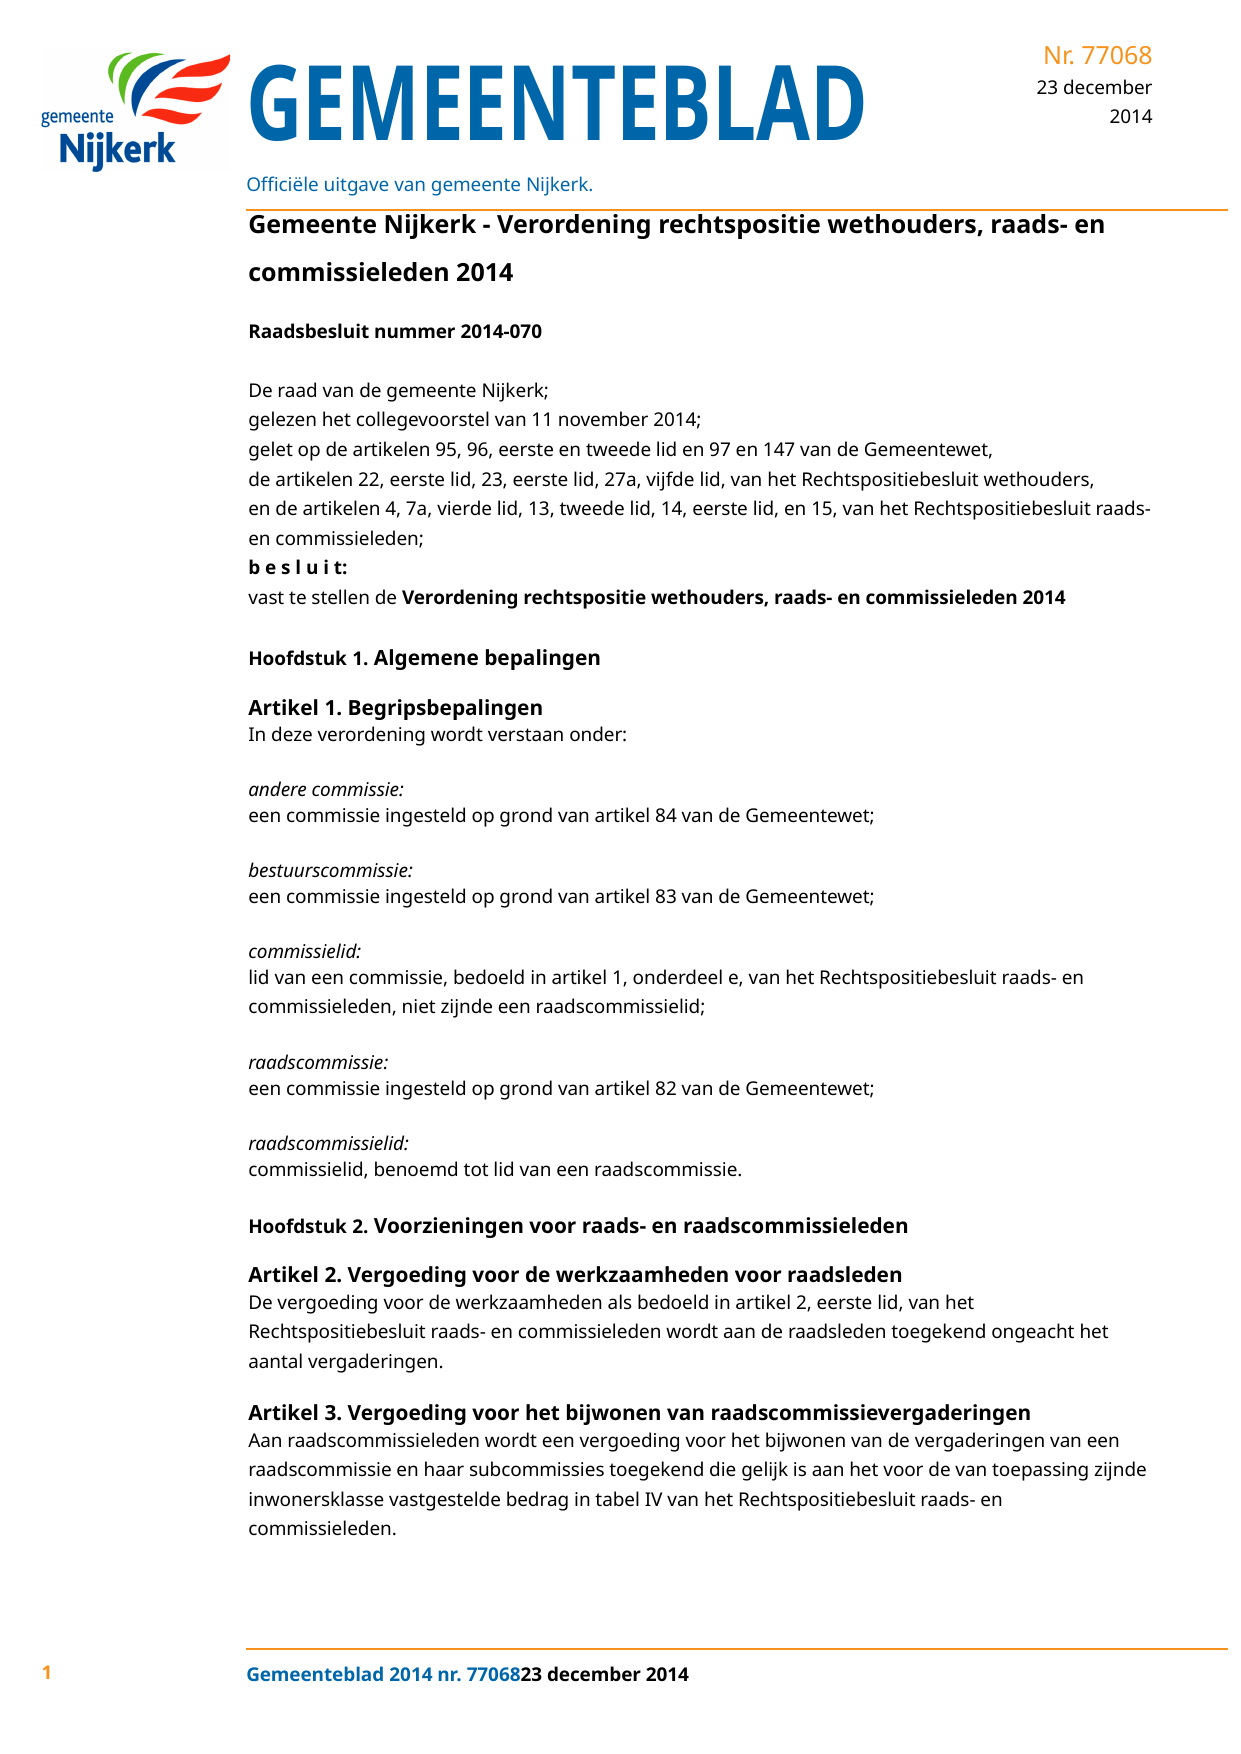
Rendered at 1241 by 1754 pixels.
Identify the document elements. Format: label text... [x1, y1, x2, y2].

text b e s l u i t: [248, 554, 1152, 580]
text een commissie ingesteld op grond van artikel 82 van de Gemeentewet; [248, 1075, 1152, 1101]
text een commissie ingesteld op grond van artikel 84 van de Gemeentewet; [248, 802, 1152, 828]
text raadscommissielid: [248, 1130, 1152, 1156]
text een commissie ingesteld op grond van artikel 83 van de Gemeentewet; [248, 883, 1152, 909]
text Aan raadscommissieleden wordt een vergoeding voor het bijwonen van de vergaderingen van een raadscommissie en haar subcommissies toegekend die gelijk is aan het voor de van toepassing zijnde inwonersklasse vastgestelde bedrag in tabel IV van het Rechtspositiebesluit raads- en commissieleden. [248, 1427, 1152, 1541]
text gelet op de artikelen 95, 96, eerste en tweede lid en 97 en 147 van de Gemeentewet, [248, 436, 1152, 462]
text raadscommissie: [248, 1049, 1152, 1075]
text De raad van de gemeente Nijkerk; [248, 377, 1152, 403]
text vast te stellen de Verordening rechtspositie wethouders, raads- en commissieleden 2014 [248, 584, 1152, 610]
text Artikel 2. Vergoeding voor de werkzaamheden voor raadsleden [248, 1260, 1152, 1289]
text Hoofdstuk 2. Voorzieningen voor raads- en raadscommissieleden [248, 1211, 1152, 1239]
text Artikel 1. Begripsbepalingen [248, 693, 1152, 721]
text lid van een commissie, bedoeld in artikel 1, onderdeel e, van het Rechtspositiebesluit raads- en commissieleden, niet zijnde een raadscommissielid; [248, 964, 1152, 1019]
text bestuurscommissie: [248, 857, 1152, 883]
text De vergoeding voor de werkzaamheden als bedoeld in artikel 2, eerste lid, van het Rechtspositiebesluit raads- en commissieleden wordt aan de raadsleden toegekend ongeacht het aantal vergaderingen. [248, 1289, 1152, 1374]
text de artikelen 22, eerste lid, 23, eerste lid, 27a, vijfde lid, van het Rechtspositiebesluit wethouders, [248, 466, 1152, 492]
text Hoofdstuk 1. Algemene bepalingen [248, 643, 1152, 672]
text Raadsbesluit nummer 2014-070 [248, 318, 1152, 344]
text Artikel 3. Vergoeding voor het bijwonen van raadscommissievergaderingen [248, 1398, 1152, 1427]
text andere commissie: [248, 776, 1152, 802]
picture [41, 47, 231, 172]
text commissielid: [248, 938, 1152, 964]
text en de artikelen 4, 7a, vierde lid, 13, tweede lid, 14, eerste lid, en 15, van het Rechtspositiebesluit raads- en commissieleden; [248, 495, 1152, 551]
text gelezen het collegevoorstel van 11 november 2014; [248, 407, 1152, 432]
text commissielid, benoemd tot lid van een raadscommissie. [248, 1156, 1152, 1182]
text Gemeente Nijkerk - Verordening rechtspositie wethouders, raads- en commissieleden 2014 [248, 211, 1152, 288]
text In deze verordening wordt verstaan onder: [248, 721, 1152, 747]
